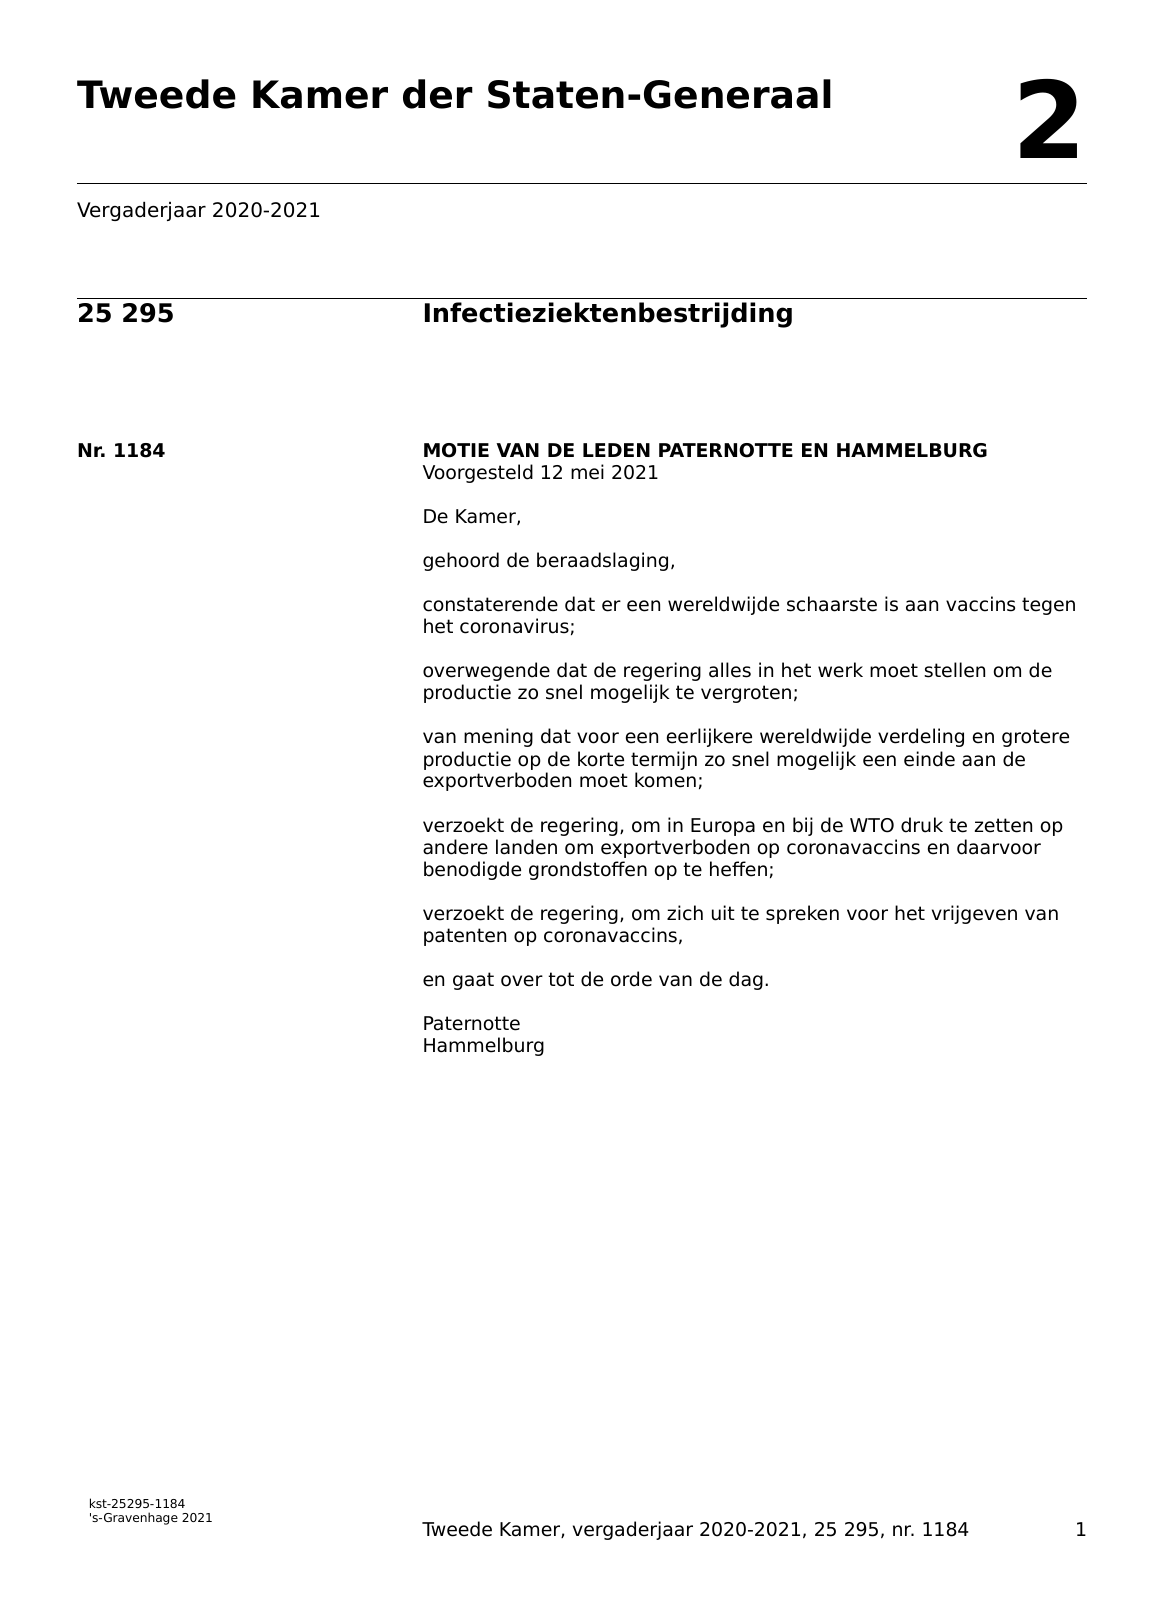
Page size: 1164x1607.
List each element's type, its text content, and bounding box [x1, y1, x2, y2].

text Voorgesteld 12 mei 2021 [422, 462, 1087, 484]
subtitle Nr. 1184 MOTIE VAN DE LEDEN PATERNOTTE EN HAMMELBURG [77, 440, 1087, 462]
text verzoekt de regering, om in Europa en bij de WTO druk te zetten op andere landen om exportverboden op coronavaccins en daarvoor benodigde grondstoffen op te heffen; [422, 814, 1087, 881]
text overwegende dat de regering alles in het werk moet stellen om de productie zo snel mogelijk te vergroten; [422, 660, 1087, 704]
text kst-25295-1184 [88, 1497, 323, 1511]
table_cell Vergaderjaar 2020-2021 [77, 184, 1087, 298]
subtitle 25 295 Infectieziektenbestrijding [77, 299, 1087, 329]
text 's-Gravenhage 2021 [88, 1511, 323, 1525]
text verzoekt de regering, om zich uit te spreken voor het vrijgeven van patenten op coronavaccins, [422, 903, 1087, 947]
table_header Tweede Kamer der Staten-Generaal [77, 59, 886, 183]
text gehoord de beraadslaging, [422, 550, 1087, 572]
text van mening dat voor een eerlijkere wereldwijde verdeling en grotere productie op de korte termijn zo snel mogelijk een einde aan de exportverboden moet komen; [422, 726, 1087, 792]
table_header 2 [886, 59, 1087, 183]
text De Kamer, [422, 506, 1087, 528]
text Hammelburg [422, 1035, 1087, 1057]
text constaterende dat er een wereldwijde schaarste is aan vaccins tegen het coronavirus; [422, 594, 1087, 638]
text en gaat over tot de orde van de dag. [422, 969, 1087, 991]
text Paternotte [422, 1013, 1087, 1035]
